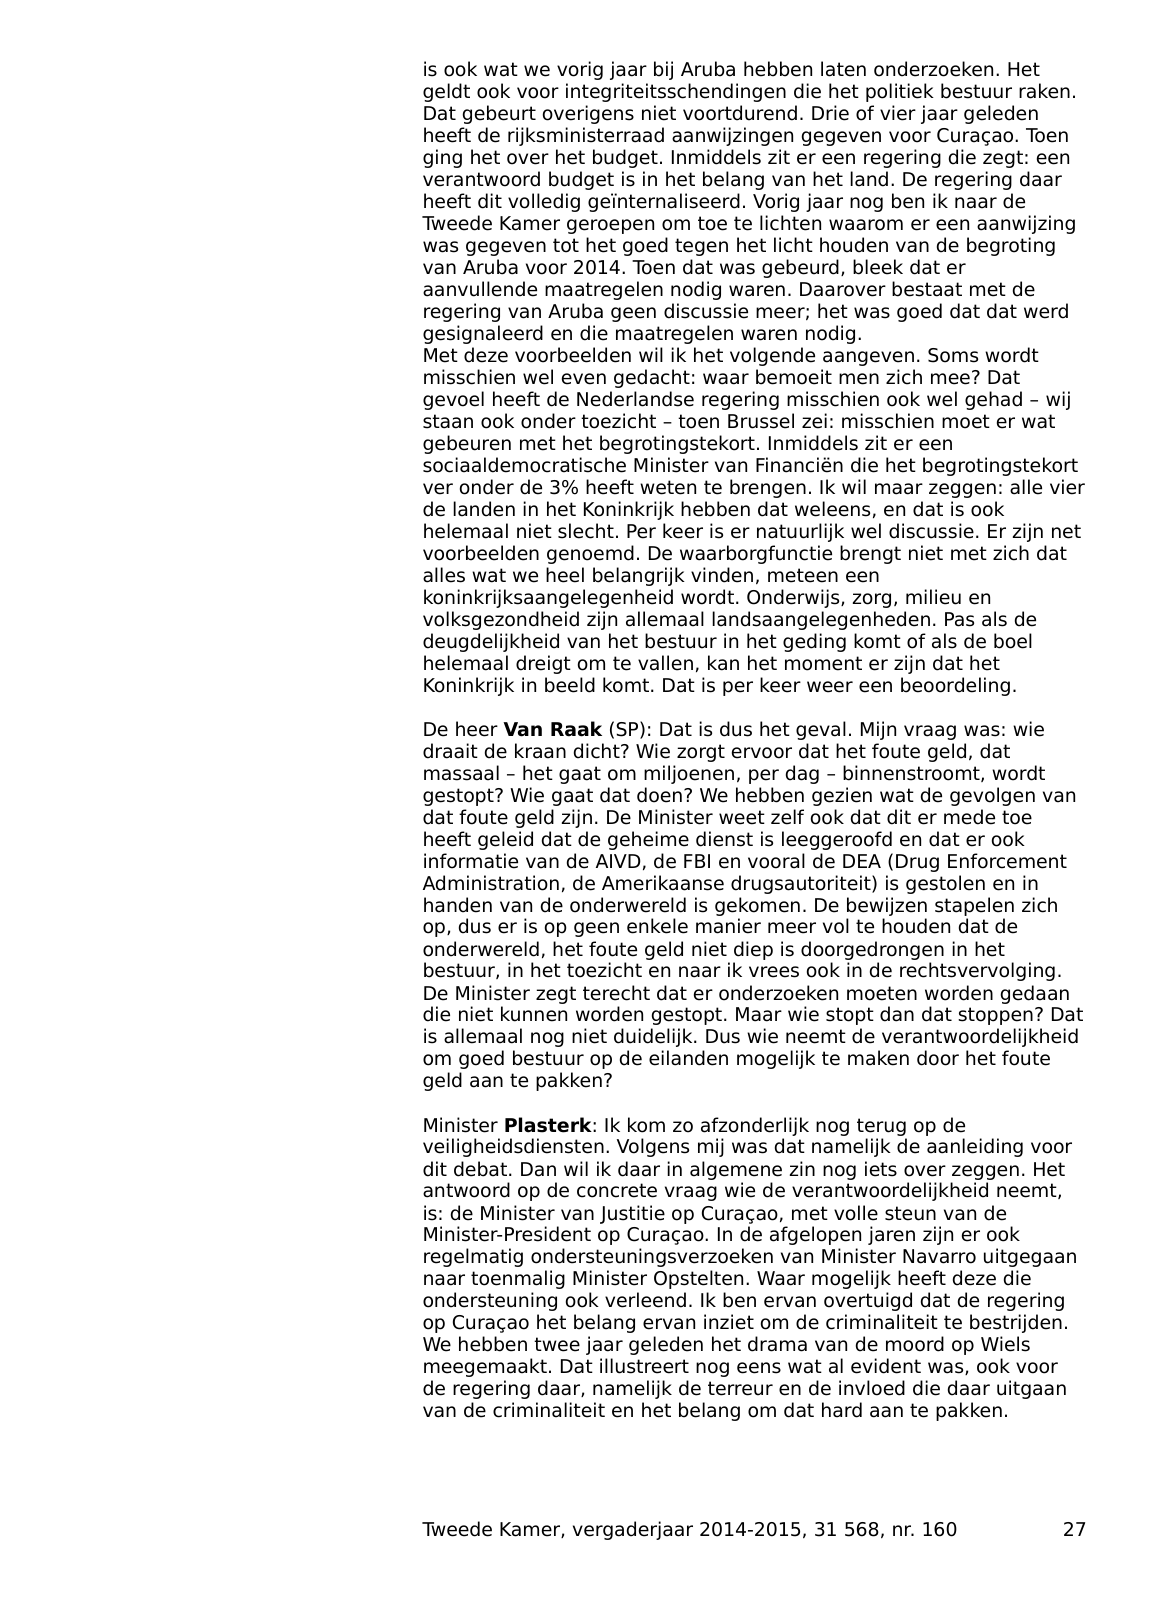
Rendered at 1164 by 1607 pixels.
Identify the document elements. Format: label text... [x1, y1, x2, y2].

text is ook wat we vorig jaar bij Aruba hebben laten onderzoeken. Het geldt ook voor integriteitsschendingen die het politiek bestuur raken. Dat gebeurt overigens niet voortdurend. Drie of vier jaar geleden heeft de rijksministerraad aanwijzingen gegeven voor Curaçao. Toen ging het over het budget. Inmiddels zit er een regering die zegt: een verantwoord budget is in het belang van het land. De regering daar heeft dit volledig geïnternaliseerd. Vorig jaar nog ben ik naar de Tweede Kamer geroepen om toe te lichten waarom er een aanwijzing was gegeven tot het goed tegen het licht houden van de begroting van Aruba voor 2014. Toen dat was gebeurd, bleek dat er aanvullende maatregelen nodig waren. Daarover bestaat met de regering van Aruba geen discussie meer; het was goed dat dat werd gesignaleerd en die maatregelen waren nodig. [422, 59, 1087, 345]
text De heer Van Raak (SP): Dat is dus het geval. Mijn vraag was: wie draait de kraan dicht? Wie zorgt ervoor dat het foute geld, dat massaal – het gaat om miljoenen, per dag – binnenstroomt, wordt gestopt? Wie gaat dat doen? We hebben gezien wat de gevolgen van dat foute geld zijn. De Minister weet zelf ook dat dit er mede toe heeft geleid dat de geheime dienst is leeggeroofd en dat er ook informatie van de AIVD, de FBI en vooral de DEA (Drug Enforcement Administration, de Amerikaanse drugsautoriteit) is gestolen en in handen van de onderwereld is gekomen. De bewijzen stapelen zich op, dus er is op geen enkele manier meer vol te houden dat de onderwereld, het foute geld niet diep is doorgedrongen in het bestuur, in het toezicht en naar ik vrees ook in de rechtsvervolging. De Minister zegt terecht dat er onderzoeken moeten worden gedaan die niet kunnen worden gestopt. Maar wie stopt dan dat stoppen? Dat is allemaal nog niet duidelijk. Dus wie neemt de verantwoordelijkheid om goed bestuur op de eilanden mogelijk te maken door het foute geld aan te pakken? [422, 719, 1087, 1092]
text Minister Plasterk: Ik kom zo afzonderlijk nog terug op de veiligheidsdiensten. Volgens mij was dat namelijk de aanleiding voor dit debat. Dan wil ik daar in algemene zin nog iets over zeggen. Het antwoord op de concrete vraag wie de verantwoordelijkheid neemt, is: de Minister van Justitie op Curaçao, met volle steun van de Minister-President op Curaçao. In de afgelopen jaren zijn er ook regelmatig ondersteuningsverzoeken van Minister Navarro uitgegaan naar toenmalig Minister Opstelten. Waar mogelijk heeft deze die ondersteuning ook verleend. Ik ben ervan overtuigd dat de regering op Curaçao het belang ervan inziet om de criminaliteit te bestrijden. We hebben twee jaar geleden het drama van de moord op Wiels meegemaakt. Dat illustreert nog eens wat al evident was, ook voor de regering daar, namelijk de terreur en de invloed die daar uitgaan van de criminaliteit en het belang om dat hard aan te pakken. [422, 1114, 1087, 1422]
text Met deze voorbeelden wil ik het volgende aangeven. Soms wordt misschien wel even gedacht: waar bemoeit men zich mee? Dat gevoel heeft de Nederlandse regering misschien ook wel gehad – wij staan ook onder toezicht – toen Brussel zei: misschien moet er wat gebeuren met het begrotingstekort. Inmiddels zit er een sociaaldemocratische Minister van Financiën die het begrotingstekort ver onder de 3% heeft weten te brengen. Ik wil maar zeggen: alle vier de landen in het Koninkrijk hebben dat weleens, en dat is ook helemaal niet slecht. Per keer is er natuurlijk wel discussie. Er zijn net voorbeelden genoemd. De waarborgfunctie brengt niet met zich dat alles wat we heel belangrijk vinden, meteen een koninkrijksaangelegenheid wordt. Onderwijs, zorg, milieu en volksgezondheid zijn allemaal landsaangelegenheden. Pas als de deugdelijkheid van het bestuur in het geding komt of als de boel helemaal dreigt om te vallen, kan het moment er zijn dat het Koninkrijk in beeld komt. Dat is per keer weer een beoordeling. [422, 345, 1087, 696]
